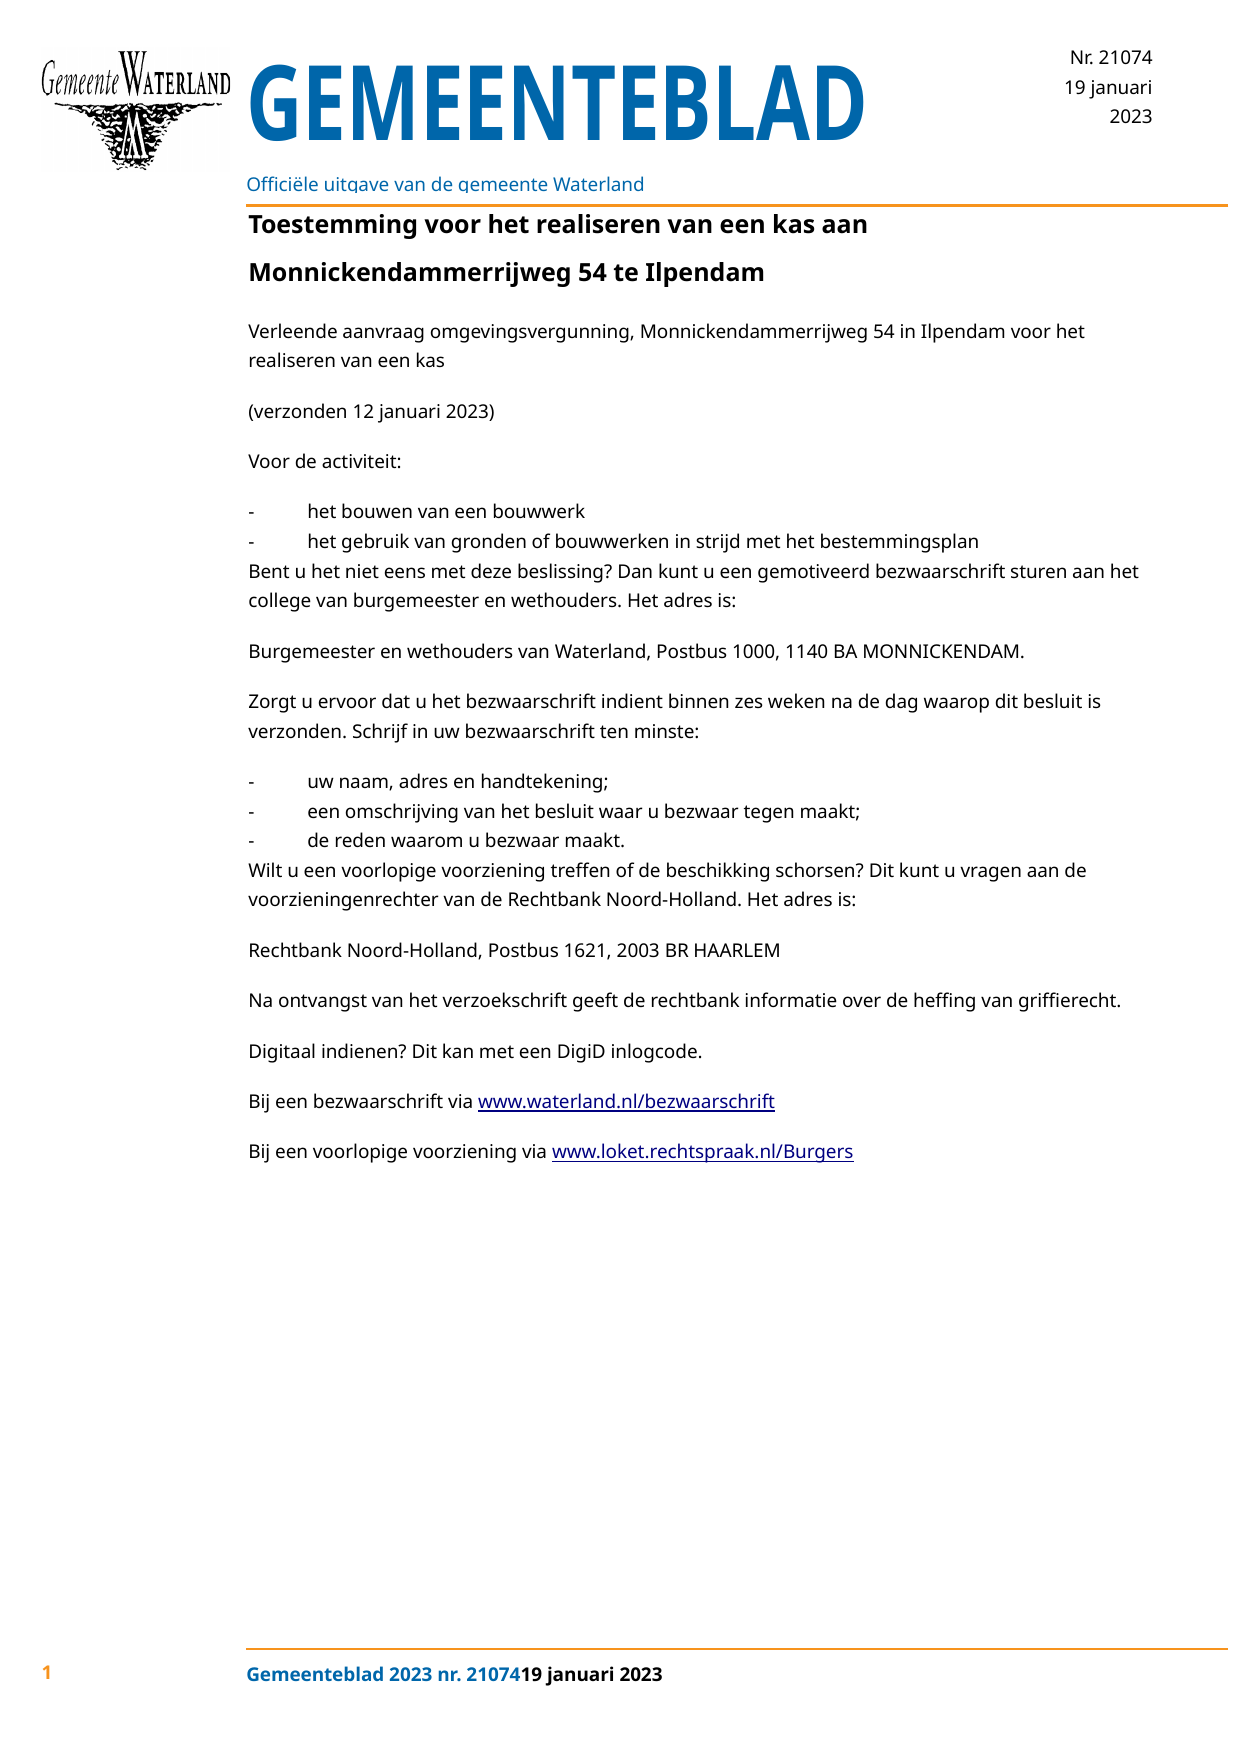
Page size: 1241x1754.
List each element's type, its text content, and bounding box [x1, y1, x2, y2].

list het gebruik van gronden of bouwwerken in strijd met het bestemmingsplan [248, 528, 1152, 554]
text Burgemeester en wethouders van Waterland, Postbus 1000, 1140 BA MONNICKENDAM. [248, 638, 1152, 664]
text Zorgt u ervoor dat u het bezwaarschrift indient binnen zes weken na de dag waarop dit besluit is verzonden. Schrijf in uw bezwaarschrift ten minste: [248, 688, 1152, 744]
text Rechtbank Noord-Holland, Postbus 1621, 2003 BR HAARLEM [248, 937, 1152, 963]
list het bouwen van een bouwwerk [248, 499, 1152, 524]
text Bij een voorlopige voorziening via www.loket.rechtspraak.nl/Burgers [248, 1139, 1152, 1164]
text (verzonden 12 januari 2023) [248, 398, 1152, 424]
text Digitaal indienen? Dit kan met een DigiD inlogcode. [248, 1038, 1152, 1064]
list uw naam, adres en handtekening; [248, 768, 1152, 794]
text Voor de activiteit: [248, 448, 1152, 474]
text Verleende aanvraag omgevingsvergunning, Monnickendammerrijweg 54 in Ilpendam voor het realiseren van een kas [248, 318, 1152, 373]
picture [41, 47, 231, 172]
text Bij een bezwaarschrift via www.waterland.nl/bezwaarschrift [248, 1088, 1152, 1114]
list de reden waarom u bezwaar maakt. [248, 827, 1152, 853]
text Na ontvangst van het verzoekschrift geeft de rechtbank informatie over de heffing van griffierecht. [248, 987, 1152, 1013]
text Bent u het niet eens met deze beslissing? Dan kunt u een gemotiveerd bezwaarschrift sturen aan het college van burgemeester en wethouders. Het adres is: [248, 558, 1152, 613]
text Toestemming voor het realiseren van een kas aan Monnickendammerrijweg 54 te Ilpendam [248, 207, 1152, 288]
list een omschrijving van het besluit waar u bezwaar tegen maakt; [248, 798, 1152, 824]
text Wilt u een voorlopige voorziening treffen of de beschikking schorsen? Dit kunt u vragen aan de voorzieningenrechter van de Rechtbank Noord-Holland. Het adres is: [248, 857, 1152, 912]
